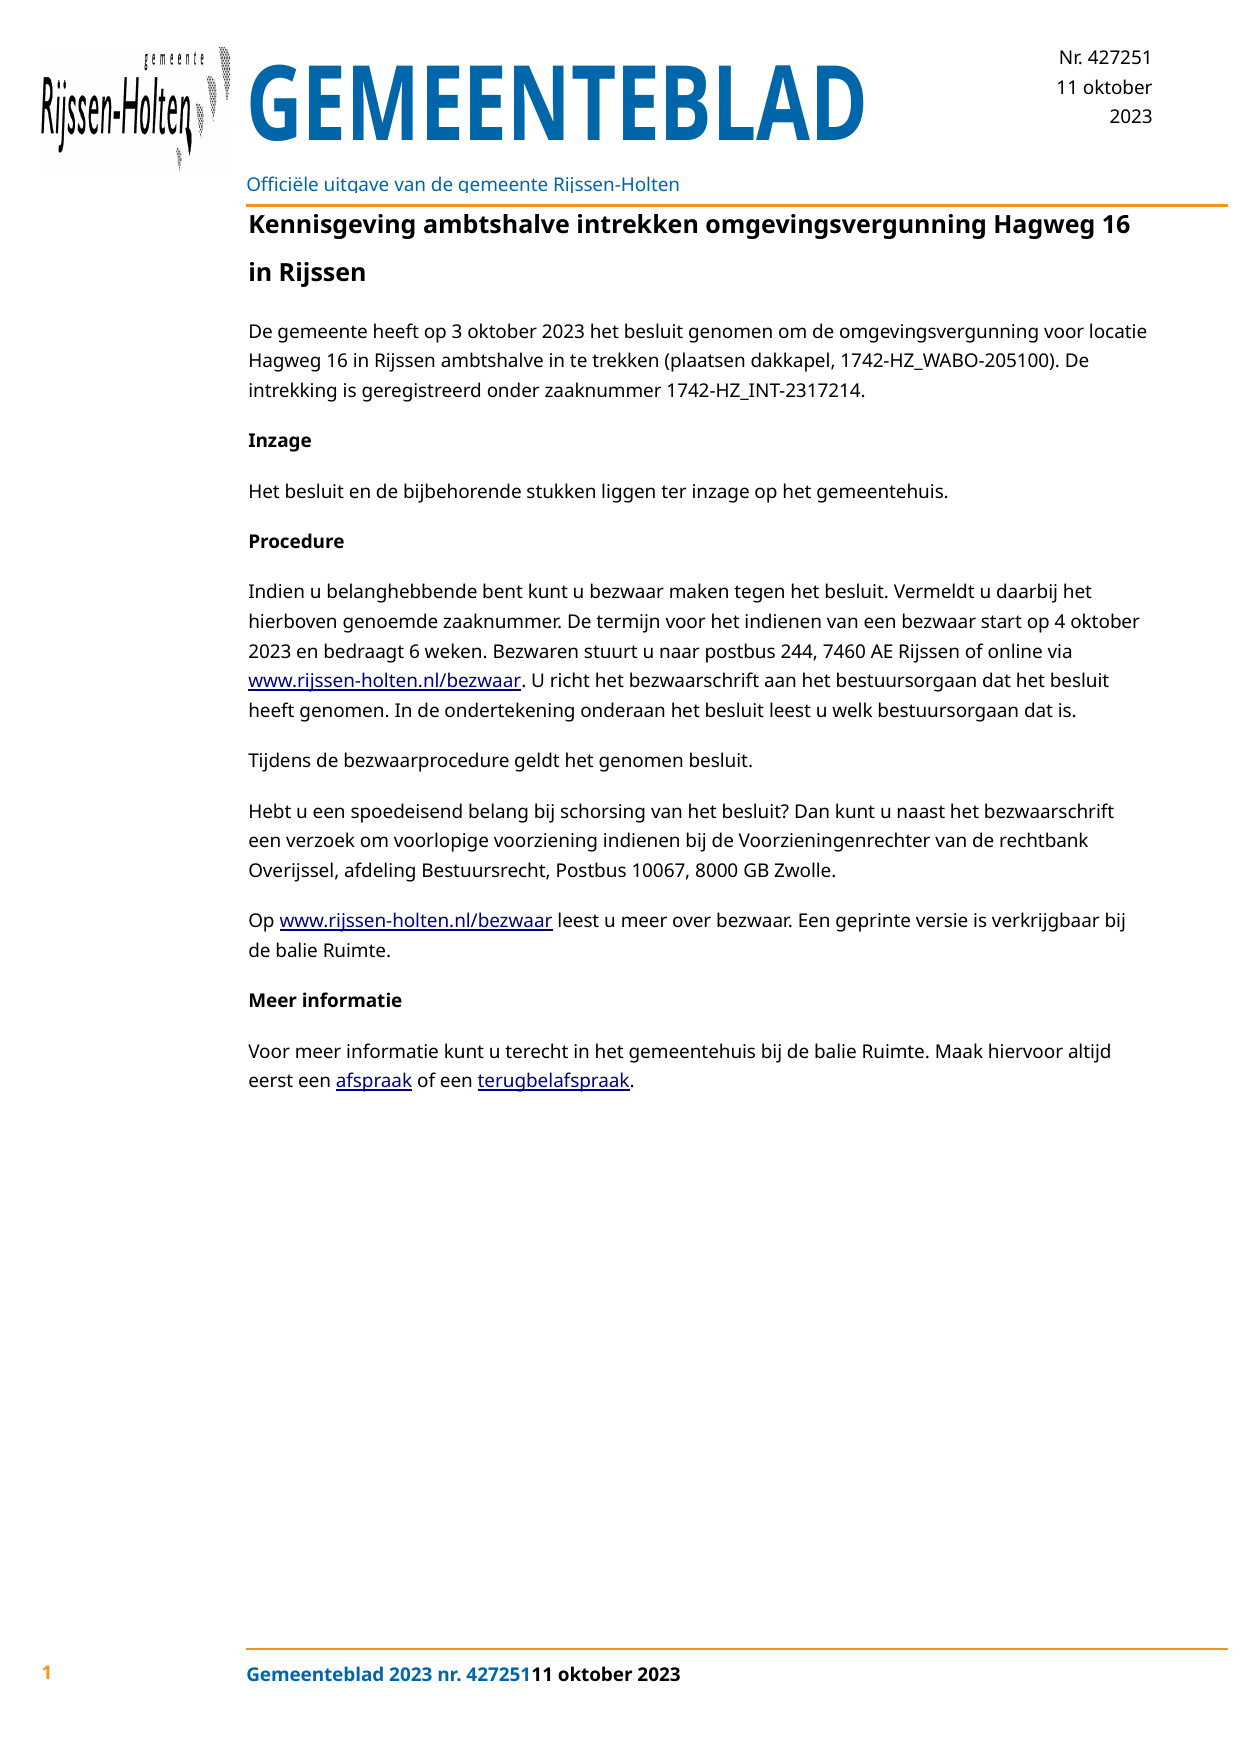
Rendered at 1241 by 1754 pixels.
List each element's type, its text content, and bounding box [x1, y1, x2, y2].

text Tijdens de bezwaarprocedure geldt het genomen besluit. [248, 747, 1152, 773]
text Hebt u een spoedeisend belang bij schorsing van het besluit? Dan kunt u naast het bezwaarschrift een verzoek om voorlopige voorziening indienen bij de Voorzieningenrechter van de rechtbank Overijssel, afdeling Bestuursrecht, Postbus 10067, 8000 GB Zwolle. [248, 798, 1152, 883]
text Op www.rijssen-holten.nl/bezwaar leest u meer over bezwaar. Een geprinte versie is verkrijgbaar bij de balie Ruimte. [248, 907, 1152, 963]
text Kennisgeving ambtshalve intrekken omgevingsvergunning Hagweg 16 in Rijssen [248, 207, 1152, 288]
text Inzage [248, 427, 1152, 453]
text Voor meer informatie kunt u terecht in het gemeentehuis bij de balie Ruimte. Maak hiervoor altijd eerst een afspraak of een terugbelafspraak. [248, 1038, 1152, 1093]
text Procedure [248, 528, 1152, 554]
text Het besluit en de bijbehorende stukken liggen ter inzage op het gemeentehuis. [248, 478, 1152, 504]
text Indien u belanghebbende bent kunt u bezwaar maken tegen het besluit. Vermeldt u daarbij het hierboven genoemde zaaknummer. De termijn voor het indienen van een bezwaar start op 4 oktober 2023 en bedraagt 6 weken. Bezwaren stuurt u naar postbus 244, 7460 AE Rijssen of online via www.rijssen-holten.nl/bezwaar. U richt het bezwaarschrift aan het bestuursorgaan dat het besluit heeft genomen. In de ondertekening onderaan het besluit leest u welk bestuursorgaan dat is. [248, 579, 1152, 723]
text Meer informatie [248, 987, 1152, 1013]
text De gemeente heeft op 3 oktober 2023 het besluit genomen om de omgevingsvergunning voor locatie Hagweg 16 in Rijssen ambtshalve in te trekken (plaatsen dakkapel, 1742-HZ_WABO-205100). De intrekking is geregistreerd onder zaaknummer 1742-HZ_INT-2317214. [248, 318, 1152, 403]
picture [41, 47, 231, 172]
